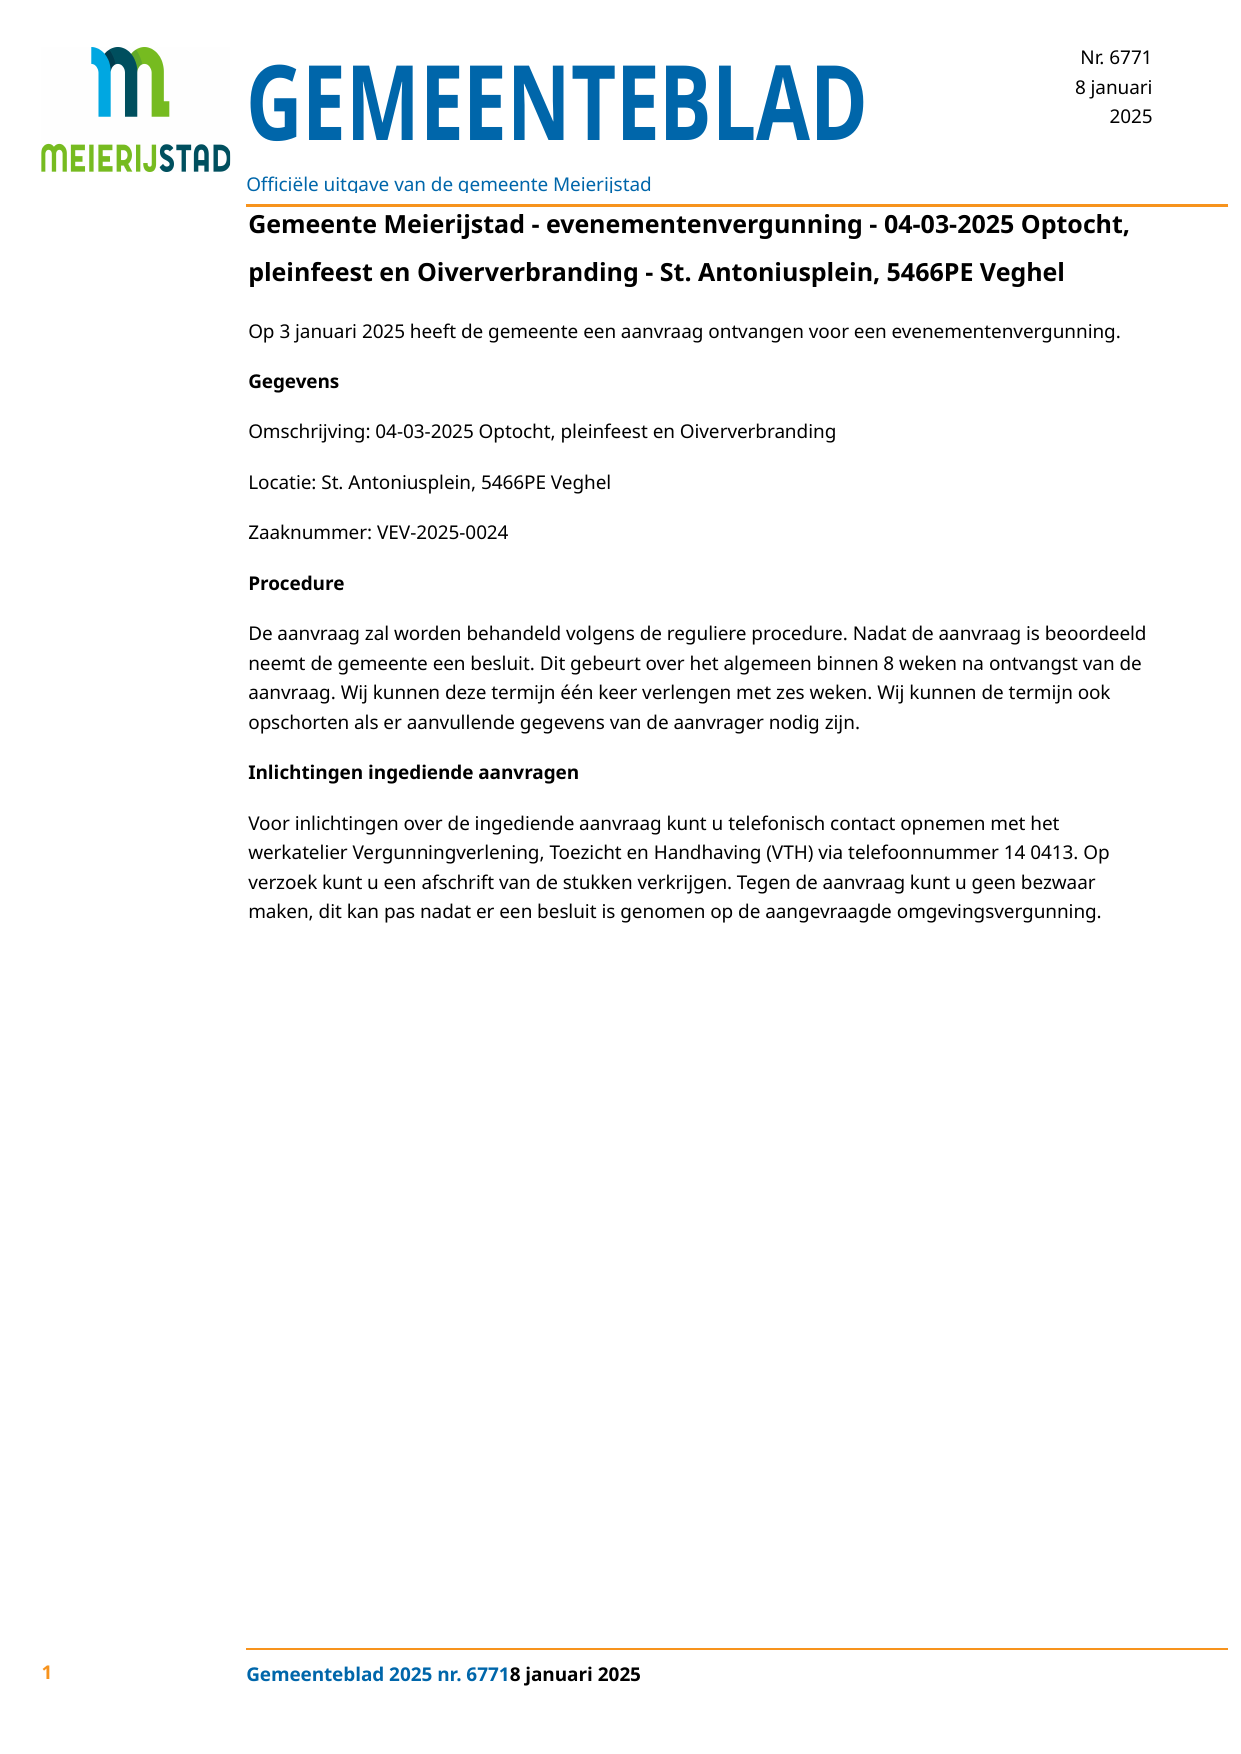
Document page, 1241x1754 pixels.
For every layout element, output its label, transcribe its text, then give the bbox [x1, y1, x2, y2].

text De aanvraag zal worden behandeld volgens de reguliere procedure. Nadat de aanvraag is beoordeeld neemt de gemeente een besluit. Dit gebeurt over het algemeen binnen 8 weken na ontvangst van de aanvraag. Wij kunnen deze termijn één keer verlengen met zes weken. Wij kunnen de termijn ook opschorten als er aanvullende gegevens van de aanvrager nodig zijn. [248, 620, 1152, 735]
text Procedure [248, 570, 1152, 596]
text Gemeente Meierijstad - evenementenvergunning - 04-03-2025 Optocht, pleinfeest en Oiververbranding - St. Antoniusplein, 5466PE Veghel [248, 207, 1152, 288]
text Op 3 januari 2025 heeft de gemeente een aanvraag ontvangen voor een evenementenvergunning. [248, 318, 1152, 344]
text Zaaknummer: VEV-2025-0024 [248, 519, 1152, 545]
text Locatie: St. Antoniusplein, 5466PE Veghel [248, 469, 1152, 495]
text Gegevens [248, 368, 1152, 394]
text Omschrijving: 04-03-2025 Optocht, pleinfeest en Oiververbranding [248, 419, 1152, 444]
text Voor inlichtingen over de ingediende aanvraag kunt u telefonisch contact opnemen met het werkatelier Vergunningverlening, Toezicht en Handhaving (VTH) via telefoonnummer 14 0413. Op verzoek kunt u een afschrift van de stukken verkrijgen. Tegen de aanvraag kunt u geen bezwaar maken, dit kan pas nadat er een besluit is genomen op de aangevraagde omgevingsvergunning. [248, 810, 1152, 924]
picture [41, 47, 231, 172]
text Inlichtingen ingediende aanvragen [248, 759, 1152, 785]
